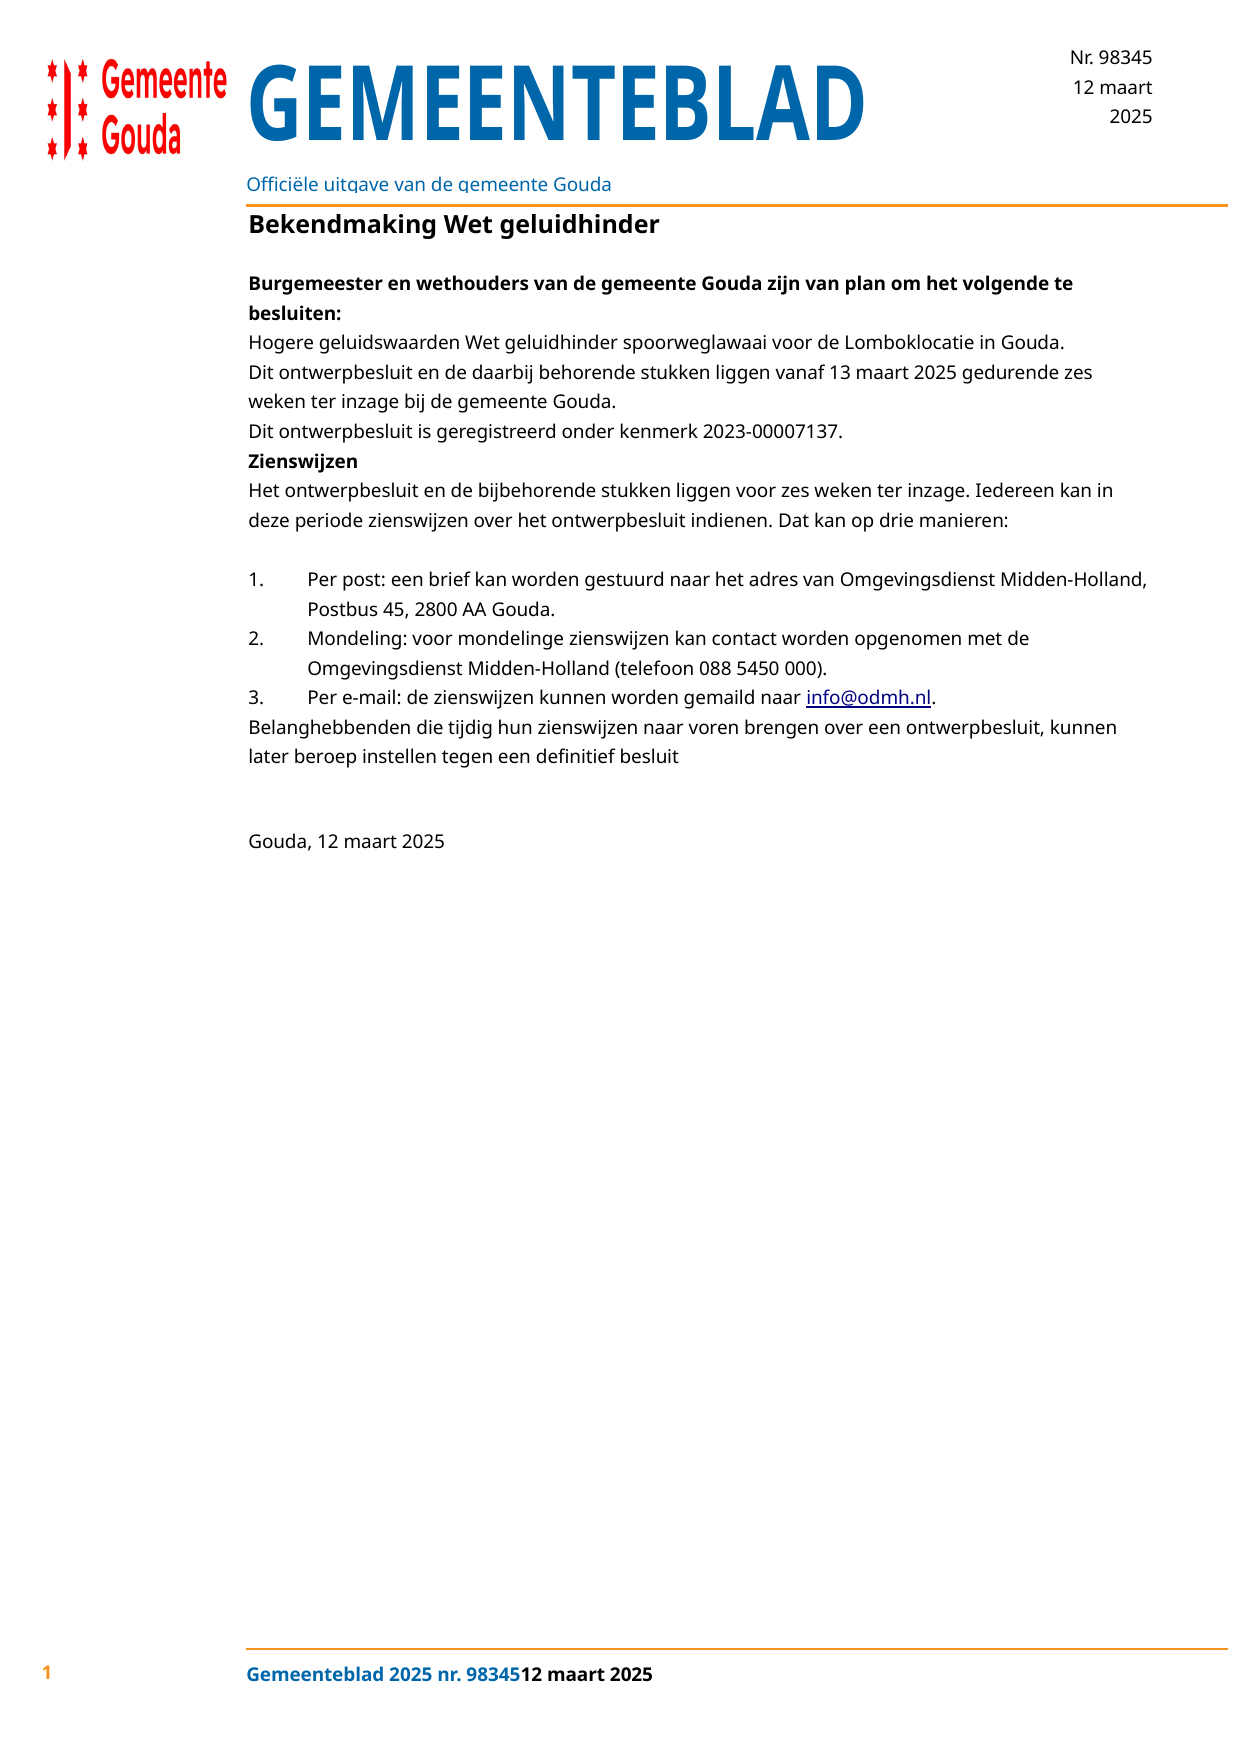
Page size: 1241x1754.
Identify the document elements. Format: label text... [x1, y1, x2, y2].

text Dit ontwerpbesluit en de daarbij behorende stukken liggen vanaf 13 maart 2025 gedurende zes weken ter inzage bij de gemeente Gouda. [248, 359, 1152, 414]
text Belanghebbenden die tijdig hun zienswijzen naar voren brengen over een ontwerpbesluit, kunnen later beroep instellen tegen een definitief besluit [248, 714, 1152, 769]
text Gouda, 12 maart 2025 [248, 828, 1152, 854]
text Dit ontwerpbesluit is geregistreerd onder kenmerk 2023-00007137. [248, 418, 1152, 444]
picture [41, 47, 231, 172]
list Per post: een brief kan worden gestuurd naar het adres van Omgevingsdienst Midden-Holland, Postbus 45, 2800 AA Gouda. [248, 566, 1152, 621]
text Burgemeester en wethouders van de gemeente Gouda zijn van plan om het volgende te besluiten: [248, 270, 1152, 326]
list Mondeling: voor mondelinge zienswijzen kan contact worden opgenomen met de Omgevingsdienst Midden-Holland (telefoon 088 5450 000). [248, 625, 1152, 681]
text Het ontwerpbesluit en de bijbehorende stukken liggen voor zes weken ter inzage. Iedereen kan in deze periode zienswijzen over het ontwerpbesluit indienen. Dat kan op drie manieren: [248, 477, 1152, 533]
text Bekendmaking Wet geluidhinder [248, 207, 1152, 241]
text Zienswijzen [248, 448, 1152, 473]
list Per e-mail: de zienswijzen kunnen worden gemaild naar info@odmh.nl. [248, 684, 1152, 710]
text Hogere geluidswaarden Wet geluidhinder spoorweglawaai voor de Lomboklocatie in Gouda. [248, 329, 1152, 355]
